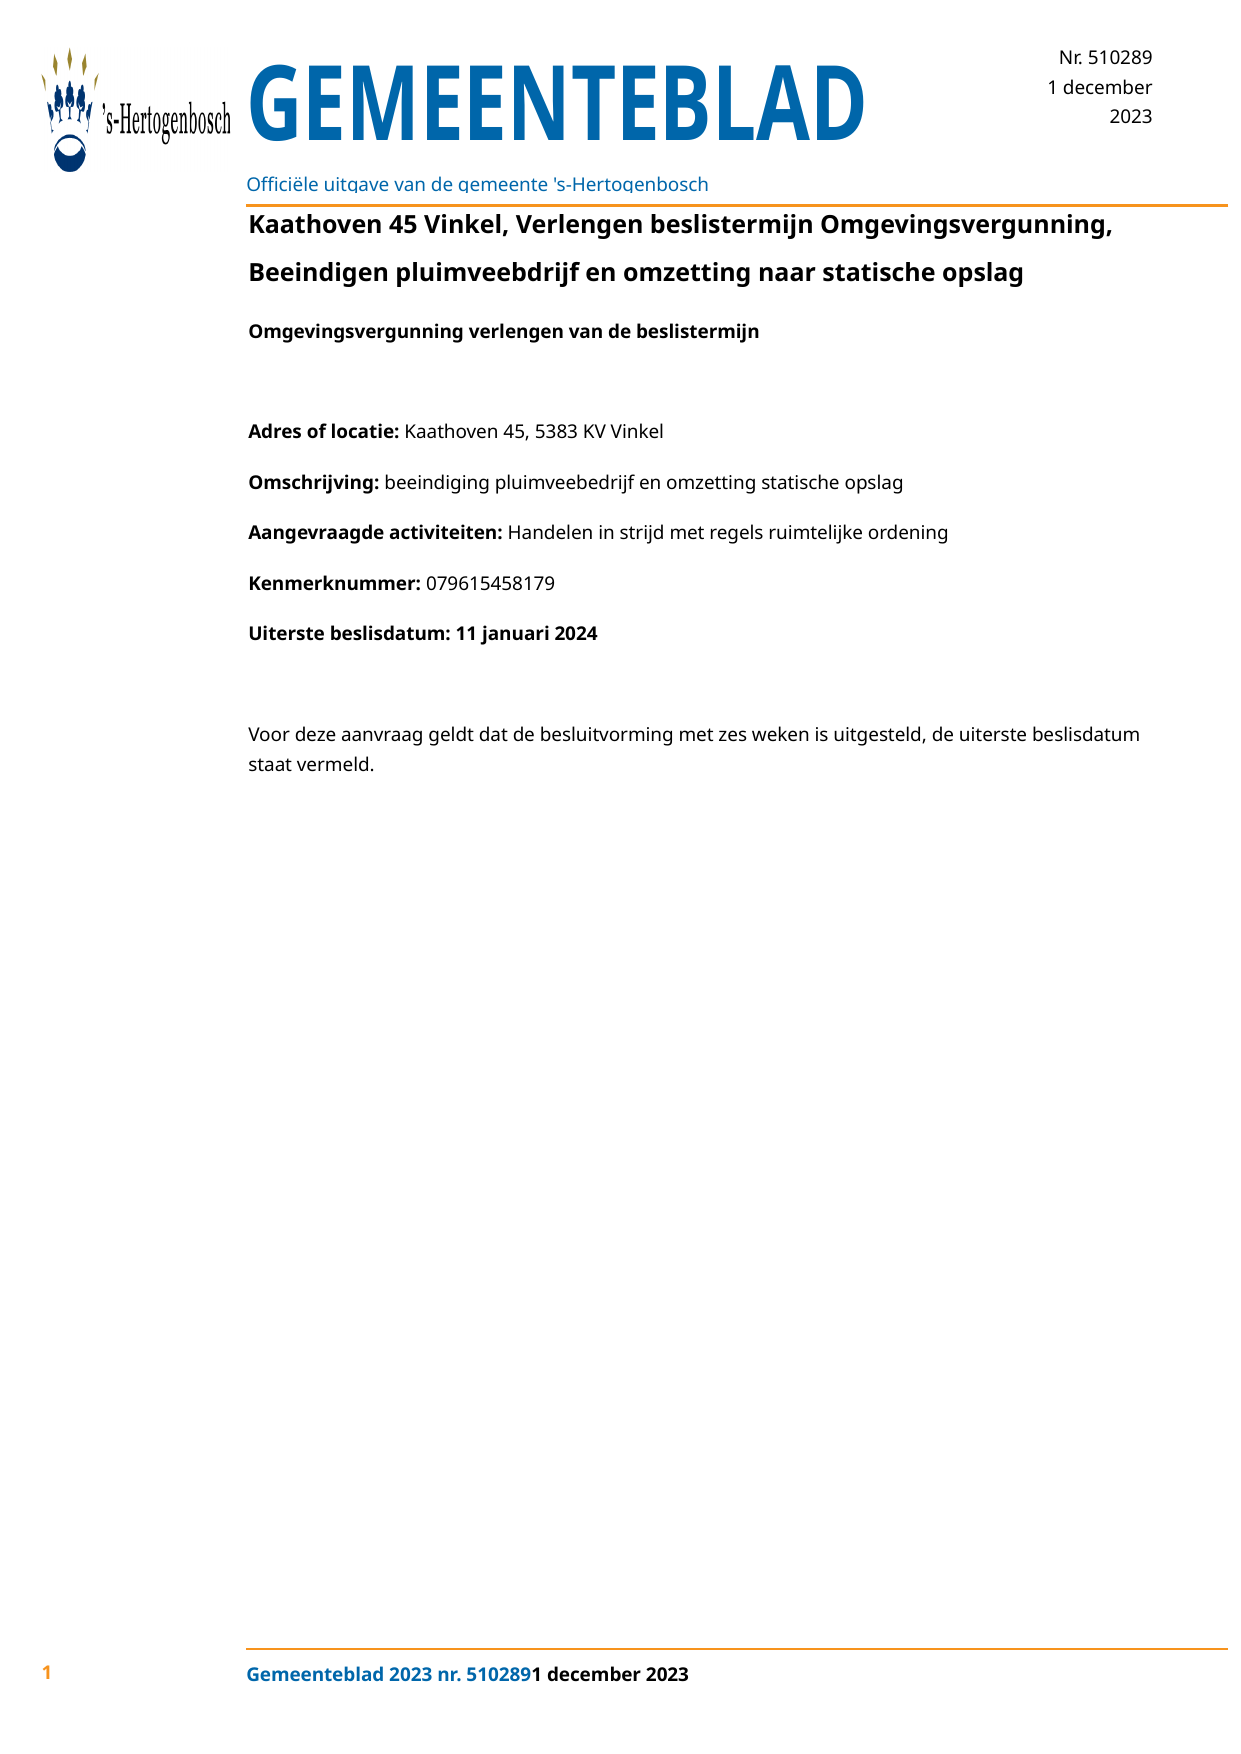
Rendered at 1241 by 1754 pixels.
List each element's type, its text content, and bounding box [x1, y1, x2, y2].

text Omschrijving: beeindiging pluimveebedrijf en omzetting statische opslag [248, 469, 1152, 495]
text Voor deze aanvraag geldt dat de besluitvorming met zes weken is uitgesteld, de uiterste beslisdatum staat vermeld. [248, 721, 1152, 777]
text Uiterste beslisdatum: 11 januari 2024 [248, 620, 1152, 646]
picture [41, 47, 231, 172]
text Adres of locatie: Kaathoven 45, 5383 KV Vinkel [248, 419, 1152, 444]
text Omgevingsvergunning verlengen van de beslistermijn [248, 318, 1152, 344]
text Aangevraagde activiteiten: Handelen in strijd met regels ruimtelijke ordening [248, 519, 1152, 545]
text Kaathoven 45 Vinkel, Verlengen beslistermijn Omgevingsvergunning, Beeindigen pluimveebdrijf en omzetting naar statische opslag [248, 207, 1152, 288]
text Kenmerknummer: 079615458179 [248, 570, 1152, 596]
